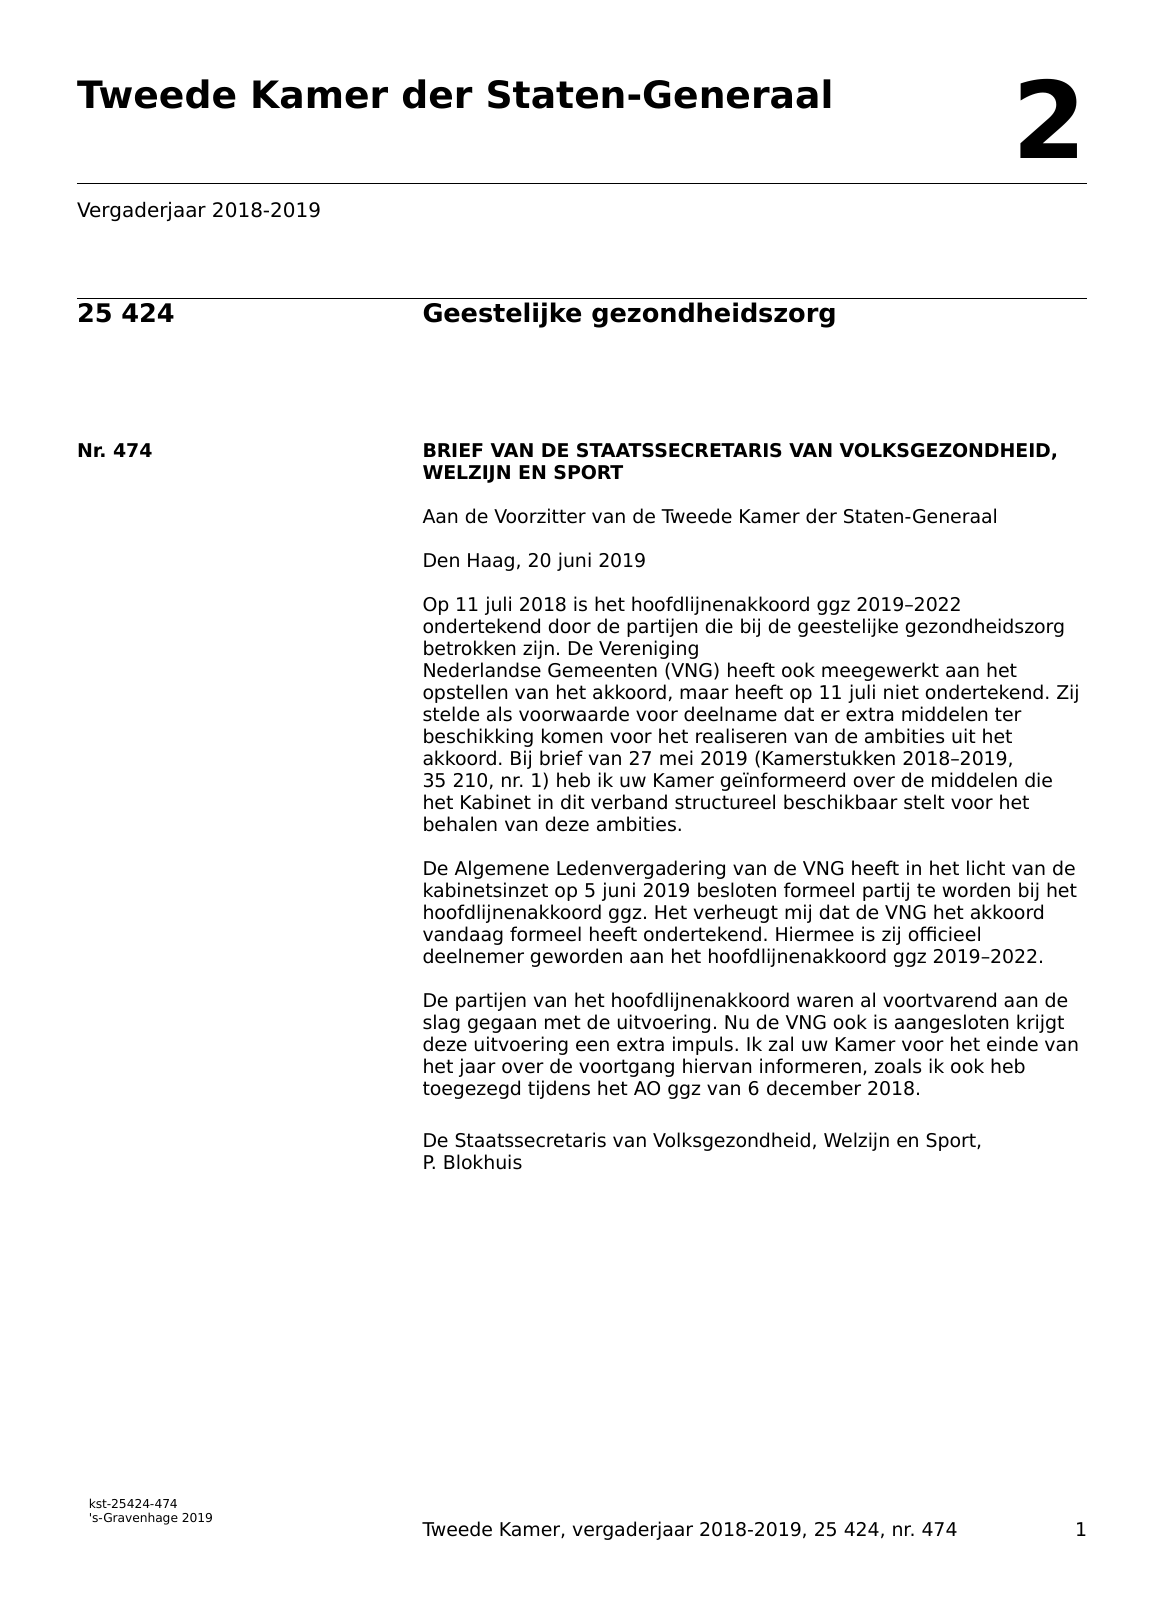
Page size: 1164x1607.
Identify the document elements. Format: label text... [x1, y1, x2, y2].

text 's-Gravenhage 2019 [88, 1511, 323, 1525]
text Aan de Voorzitter van de Tweede Kamer der Staten-Generaal [422, 506, 1087, 528]
table_header Tweede Kamer der Staten-Generaal [77, 59, 886, 183]
text Op 11 juli 2018 is het hoofdlijnenakkoord ggz 2019–2022 ondertekend door de partijen die bij de geestelijke gezondheidszorg betrokken zijn. De Vereniging [422, 594, 1087, 660]
text De partijen van het hoofdlijnenakkoord waren al voortvarend aan de slag gegaan met de uitvoering. Nu de VNG ook is aangesloten krijgt deze uitvoering een extra impuls. Ik zal uw Kamer voor het einde van het jaar over de voortgang hiervan informeren, zoals ik ook heb toegezegd tijdens het AO ggz van 6 december 2018. [422, 990, 1087, 1100]
subtitle Nr. 474 BRIEF VAN DE STAATSSECRETARIS VAN VOLKSGEZONDHEID, WELZIJN EN SPORT [77, 440, 1087, 484]
table_header 2 [886, 59, 1087, 183]
text kst-25424-474 [88, 1497, 323, 1511]
text De Algemene Ledenvergadering van de VNG heeft in het licht van de kabinetsinzet op 5 juni 2019 besloten formeel partij te worden bij het hoofdlijnenakkoord ggz. Het verheugt mij dat de VNG het akkoord vandaag formeel heeft ondertekend. Hiermee is zij officieel deelnemer geworden aan het hoofdlijnenakkoord ggz 2019–2022. [422, 858, 1087, 968]
text Nederlandse Gemeenten (VNG) heeft ook meegewerkt aan het opstellen van het akkoord, maar heeft op 11 juli niet ondertekend. Zij stelde als voorwaarde voor deelname dat er extra middelen ter beschikking komen voor het realiseren van de ambities uit het akkoord. Bij brief van 27 mei 2019 (Kamerstukken 2018–2019, 35 210, nr. 1) heb ik uw Kamer geïnformeerd over de middelen die het Kabinet in dit verband structureel beschikbaar stelt voor het behalen van deze ambities. [422, 660, 1087, 836]
table_cell Vergaderjaar 2018-2019 [77, 184, 1087, 298]
text De Staatssecretaris van Volksgezondheid, Welzijn en Sport, P. Blokhuis [422, 1130, 1087, 1174]
text Den Haag, 20 juni 2019 [422, 550, 1087, 572]
subtitle 25 424 Geestelijke gezondheidszorg [77, 299, 1087, 329]
